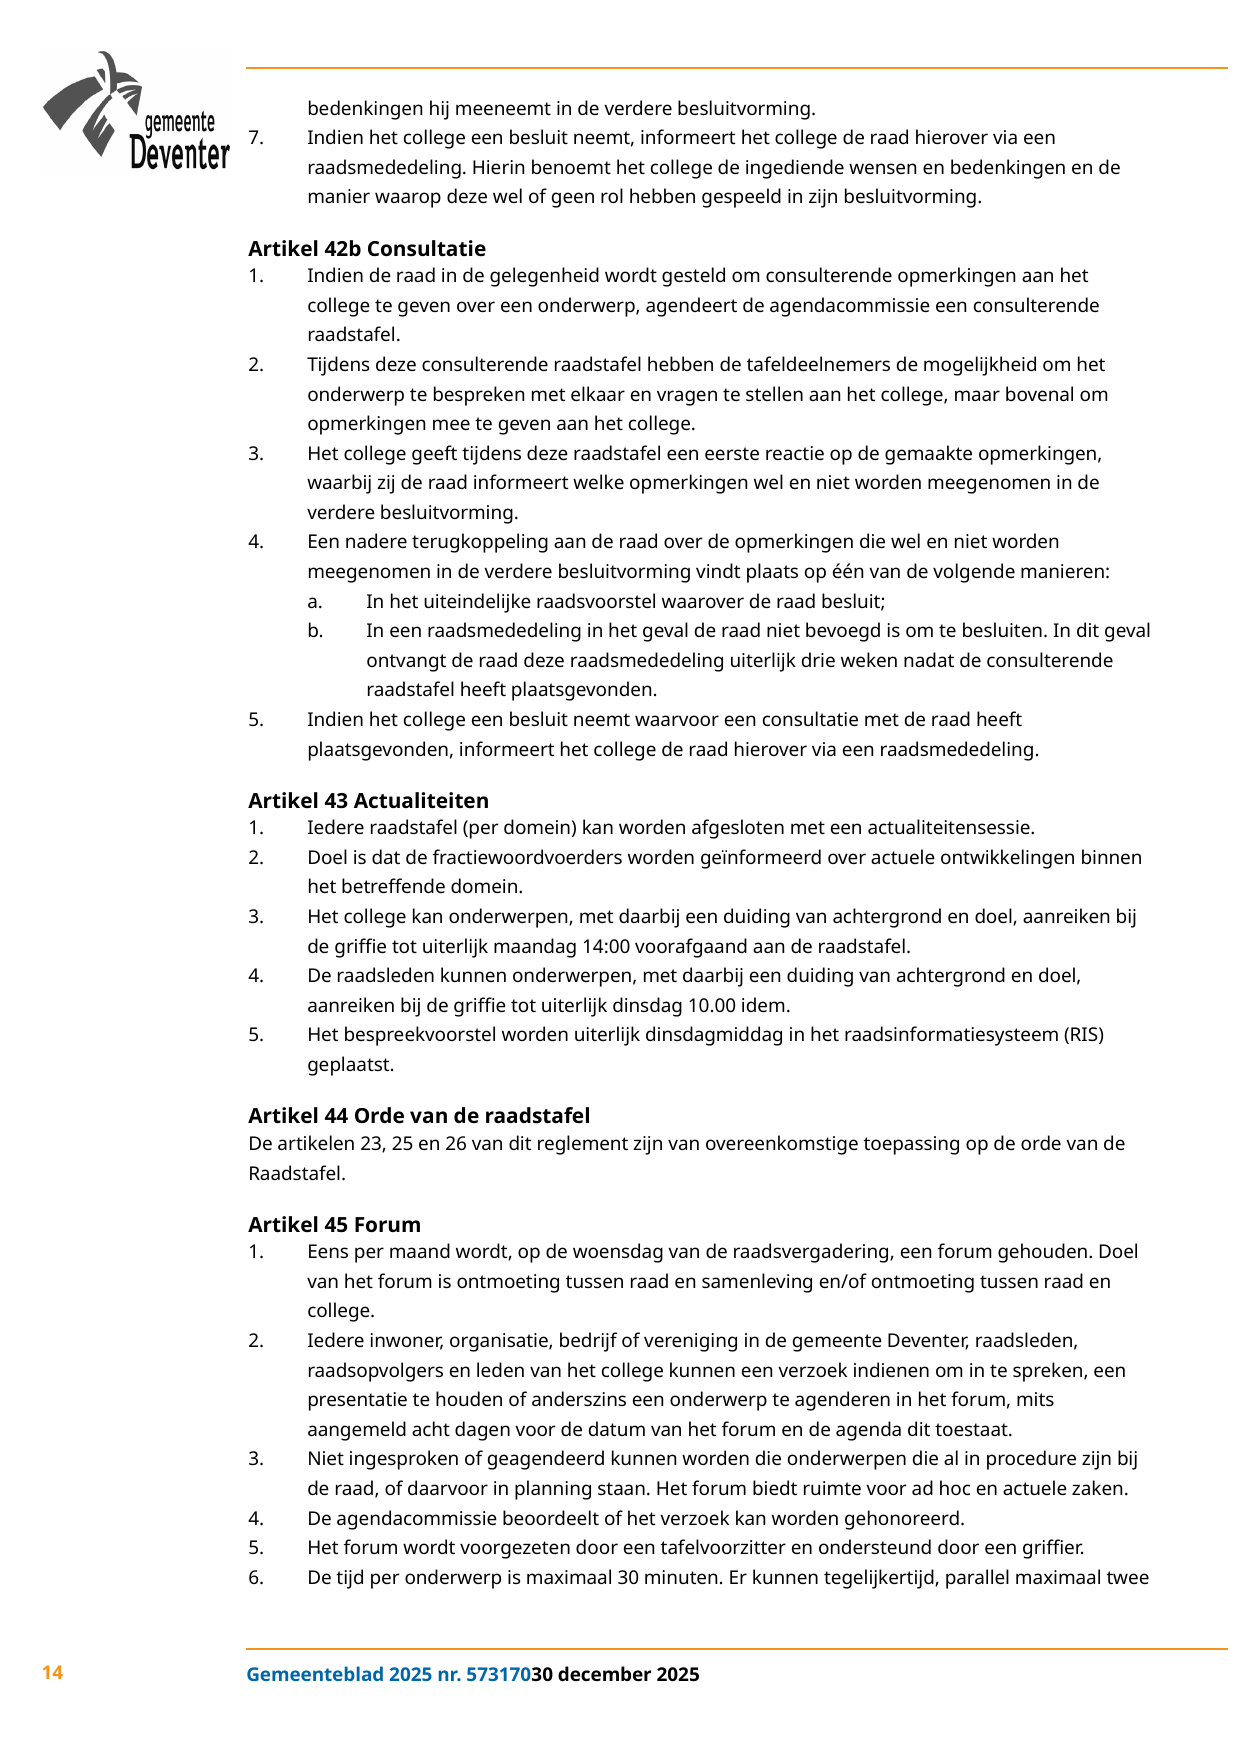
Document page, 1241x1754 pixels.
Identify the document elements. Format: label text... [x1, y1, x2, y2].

list Indien het college een besluit neemt, informeert het college de raad hierover via een raadsmededeling. Hierin benoemt het college de ingediende wensen en bedenkingen en de manier waarop deze wel of geen rol hebben gespeeld in zijn besluitvorming. [248, 124, 1152, 209]
list Iedere raadstafel (per domein) kan worden afgesloten met een actualiteitensessie. [248, 814, 1152, 840]
list In een raadsmededeling in het geval de raad niet bevoegd is om te besluiten. In dit geval ontvangt de raad deze raadsmededeling uiterlijk drie weken nadat de consulterende raadstafel heeft plaatsgevonden. [307, 617, 1152, 702]
list In het uiteindelijke raadsvoorstel waarover de raad besluit; [307, 588, 1152, 613]
text Artikel 43 Actualiteiten [248, 786, 1152, 814]
list Eens per maand wordt, op de woensdag van de raadsvergadering, een forum gehouden. Doel van het forum is ontmoeting tussen raad en samenleving en/of ontmoeting tussen raad en college. [248, 1238, 1152, 1323]
list Het college kan onderwerpen, met daarbij een duiding van achtergrond en doel, aanreiken bij de griffie tot uiterlijk maandag 14:00 voorafgaand aan de raadstafel. [248, 903, 1152, 959]
list Indien de raad in de gelegenheid wordt gesteld om consulterende opmerkingen aan het college te geven over een onderwerp, agendeert de agendacommissie een consulterende raadstafel. [248, 262, 1152, 347]
picture [41, 47, 231, 172]
list Doel is dat de fractiewoordvoerders worden geïnformeerd over actuele ontwikkelingen binnen het betreffende domein. [248, 844, 1152, 899]
list De raadsleden kunnen onderwerpen, met daarbij een duiding van achtergrond en doel, aanreiken bij de griffie tot uiterlijk dinsdag 10.00 idem. [248, 962, 1152, 1018]
list De agendacommissie beoordeelt of het verzoek kan worden gehonoreerd. [248, 1505, 1152, 1531]
list Het college geeft tijdens deze raadstafel een eerste reactie op de gemaakte opmerkingen, waarbij zij de raad informeert welke opmerkingen wel en niet worden meegenomen in de verdere besluitvorming. [248, 440, 1152, 525]
text Artikel 44 Orde van de raadstafel [248, 1102, 1152, 1130]
list De tijd per onderwerp is maximaal 30 minuten. Er kunnen tegelijkertijd, parallel maximaal twee [248, 1564, 1152, 1590]
list Het bespreekvoorstel worden uiterlijk dinsdagmiddag in het raadsinformatiesysteem (RIS) geplaatst. [248, 1022, 1152, 1077]
text Artikel 42b Consultatie [248, 234, 1152, 262]
list Tijdens deze consulterende raadstafel hebben de tafeldeelnemers de mogelijkheid om het onderwerp te bespreken met elkaar en vragen te stellen aan het college, maar bovenal om opmerkingen mee te geven aan het college. [248, 351, 1152, 436]
list Een nadere terugkoppeling aan de raad over de opmerkingen die wel en niet worden meegenomen in de verdere besluitvorming vindt plaats op één van de volgende manieren: [248, 529, 1152, 584]
list Niet ingesproken of geagendeerd kunnen worden die onderwerpen die al in procedure zijn bij de raad, of daarvoor in planning staan. Het forum biedt ruimte voor ad hoc en actuele zaken. [248, 1446, 1152, 1501]
list Het forum wordt voorgezeten door een tafelvoorzitter en ondersteund door een griffier. [248, 1534, 1152, 1560]
list Indien het college een besluit neemt waarvoor een consultatie met de raad heeft plaatsgevonden, informeert het college de raad hierover via een raadsmededeling. [248, 706, 1152, 761]
text Artikel 45 Forum [248, 1210, 1152, 1238]
text De artikelen 23, 25 en 26 van dit reglement zijn van overeenkomstige toepassing op de orde van de Raadstafel. [248, 1130, 1152, 1185]
list Iedere inwoner, organisatie, bedrijf of vereniging in de gemeente Deventer, raadsleden, raadsopvolgers en leden van het college kunnen een verzoek indienen om in te spreken, een presentatie te houden of anderszins een onderwerp te agenderen in het forum, mits aangemeld acht dagen voor de datum van het forum en de agenda dit toestaat. [248, 1327, 1152, 1442]
list bedenkingen hij meeneemt in de verdere besluitvorming. [248, 95, 1152, 121]
